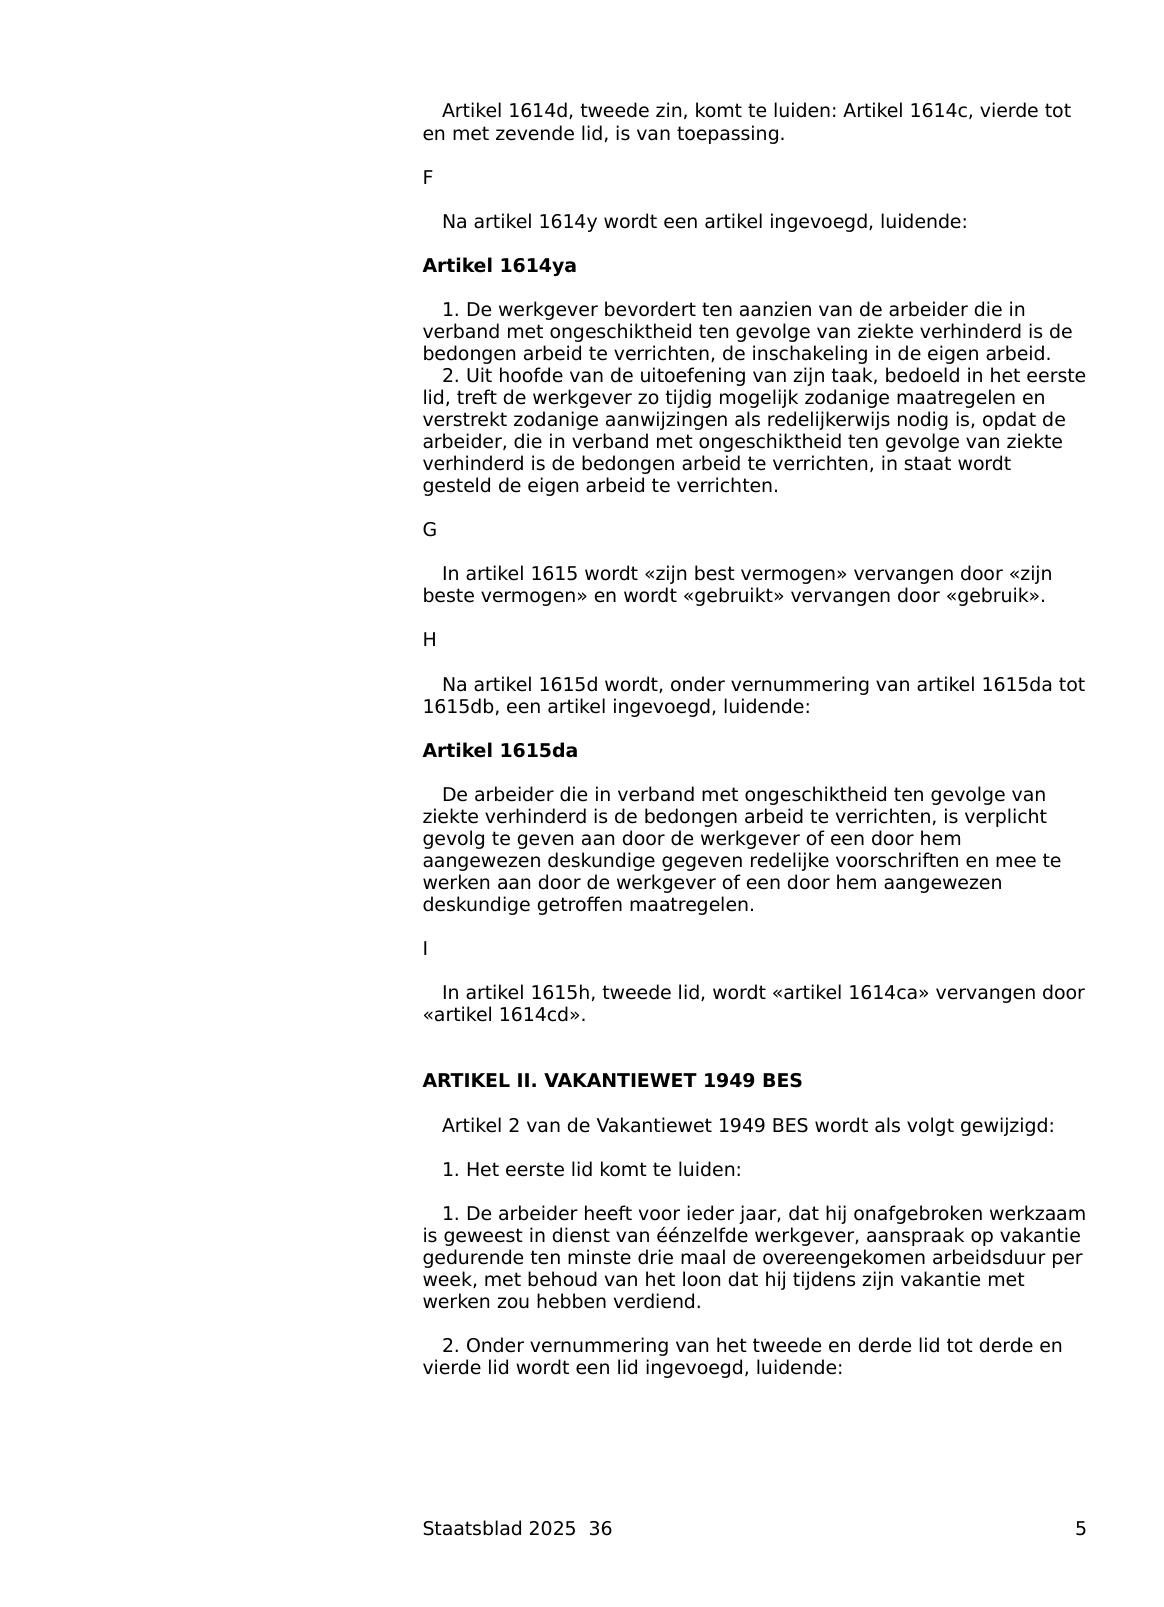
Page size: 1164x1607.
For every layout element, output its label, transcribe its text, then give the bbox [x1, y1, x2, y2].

text 2. Uit hoofde van de uitoefening van zijn taak, bedoeld in het eerste lid, treft de werkgever zo tijdig mogelijk zodanige maatregelen en verstrekt zodanige aanwijzingen als redelijkerwijs nodig is, opdat de arbeider, die in verband met ongeschiktheid ten gevolge van ziekte verhinderd is de bedongen arbeid te verrichten, in staat wordt gesteld de eigen arbeid te verrichten. [422, 365, 1087, 497]
text H [422, 629, 1087, 651]
subtitle Artikel 1615da [422, 740, 1087, 762]
text 1. De arbeider heeft voor ieder jaar, dat hij onafgebroken werkzaam is geweest in dienst van éénzelfde werkgever, aanspraak op vakantie gedurende ten minste drie maal de overeengekomen arbeidsduur per week, met behoud van het loon dat hij tijdens zijn vakantie met werken zou hebben verdiend. [422, 1203, 1087, 1313]
text 1. De werkgever bevordert ten aanzien van de arbeider die in verband met ongeschiktheid ten gevolge van ziekte verhinderd is de bedongen arbeid te verrichten, de inschakeling in de eigen arbeid. [422, 299, 1087, 365]
text Na artikel 1614y wordt een artikel ingevoegd, luidende: [422, 211, 1087, 233]
text Artikel 1614d, tweede zin, komt te luiden: Artikel 1614c, vierde tot en met zevende lid, is van toepassing. [422, 100, 1087, 144]
text F [422, 167, 1087, 188]
text 1. Het eerste lid komt te luiden: [422, 1159, 1087, 1181]
text In artikel 1615 wordt «zijn best vermogen» vervangen door «zijn beste vermogen» en wordt «gebruikt» vervangen door «gebruik». [422, 563, 1087, 607]
subtitle Artikel 1614ya [422, 255, 1087, 277]
text I [422, 938, 1087, 960]
text G [422, 519, 1087, 541]
text De arbeider die in verband met ongeschiktheid ten gevolge van ziekte verhinderd is de bedongen arbeid te verrichten, is verplicht gevolg te geven aan door de werkgever of een door hem aangewezen deskundige gegeven redelijke voorschriften en mee te werken aan door de werkgever of een door hem aangewezen deskundige getroffen maatregelen. [422, 784, 1087, 916]
text Artikel 2 van de Vakantiewet 1949 BES wordt als volgt gewijzigd: [422, 1114, 1087, 1137]
text Na artikel 1615d wordt, onder vernummering van artikel 1615da tot 1615db, een artikel ingevoegd, luidende: [422, 673, 1087, 717]
text 2. Onder vernummering van het tweede en derde lid tot derde en vierde lid wordt een lid ingevoegd, luidende: [422, 1335, 1087, 1379]
text In artikel 1615h, tweede lid, wordt «artikel 1614ca» vervangen door «artikel 1614cd». [422, 982, 1087, 1026]
subtitle ARTIKEL II. VAKANTIEWET 1949 BES [422, 1070, 1087, 1092]
